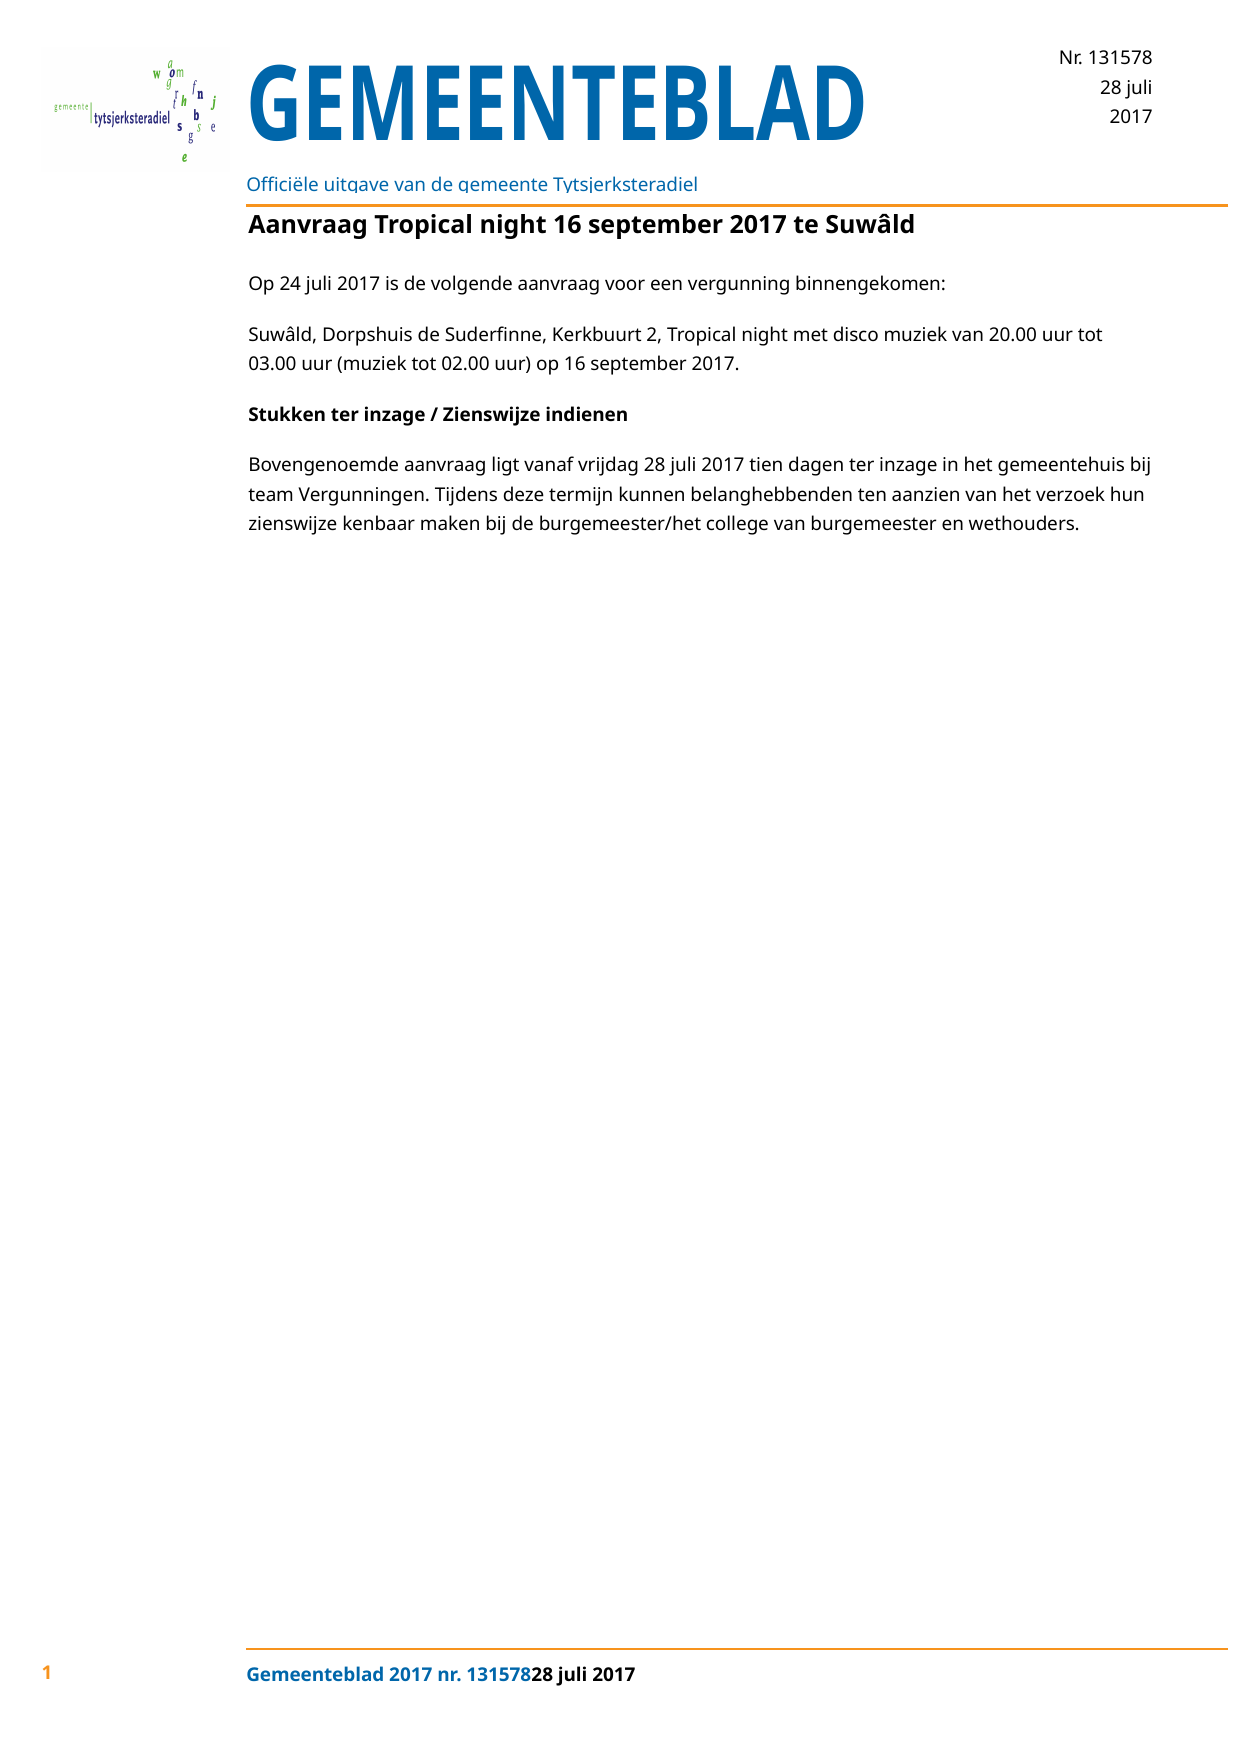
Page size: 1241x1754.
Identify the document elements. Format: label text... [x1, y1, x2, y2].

text Op 24 juli 2017 is de volgende aanvraag voor een vergunning binnengekomen: [248, 270, 1152, 296]
text Aanvraag Tropical night 16 september 2017 te Suwâld [248, 207, 1152, 241]
text Suwâld, Dorpshuis de Suderfinne, Kerkbuurt 2, Tropical night met disco muziek van 20.00 uur tot 03.00 uur (muziek tot 02.00 uur) op 16 september 2017. [248, 321, 1152, 376]
picture [41, 47, 231, 172]
text Stukken ter inzage / Zienswijze indienen [248, 401, 1152, 426]
text Bovengenoemde aanvraag ligt vanaf vrijdag 28 juli 2017 tien dagen ter inzage in het gemeentehuis bij team Vergunningen. Tijdens deze termijn kunnen belanghebbenden ten aanzien van het verzoek hun zienswijze kenbaar maken bij de burge­meester/het college van burgemeester en wethouders. [248, 451, 1152, 536]
